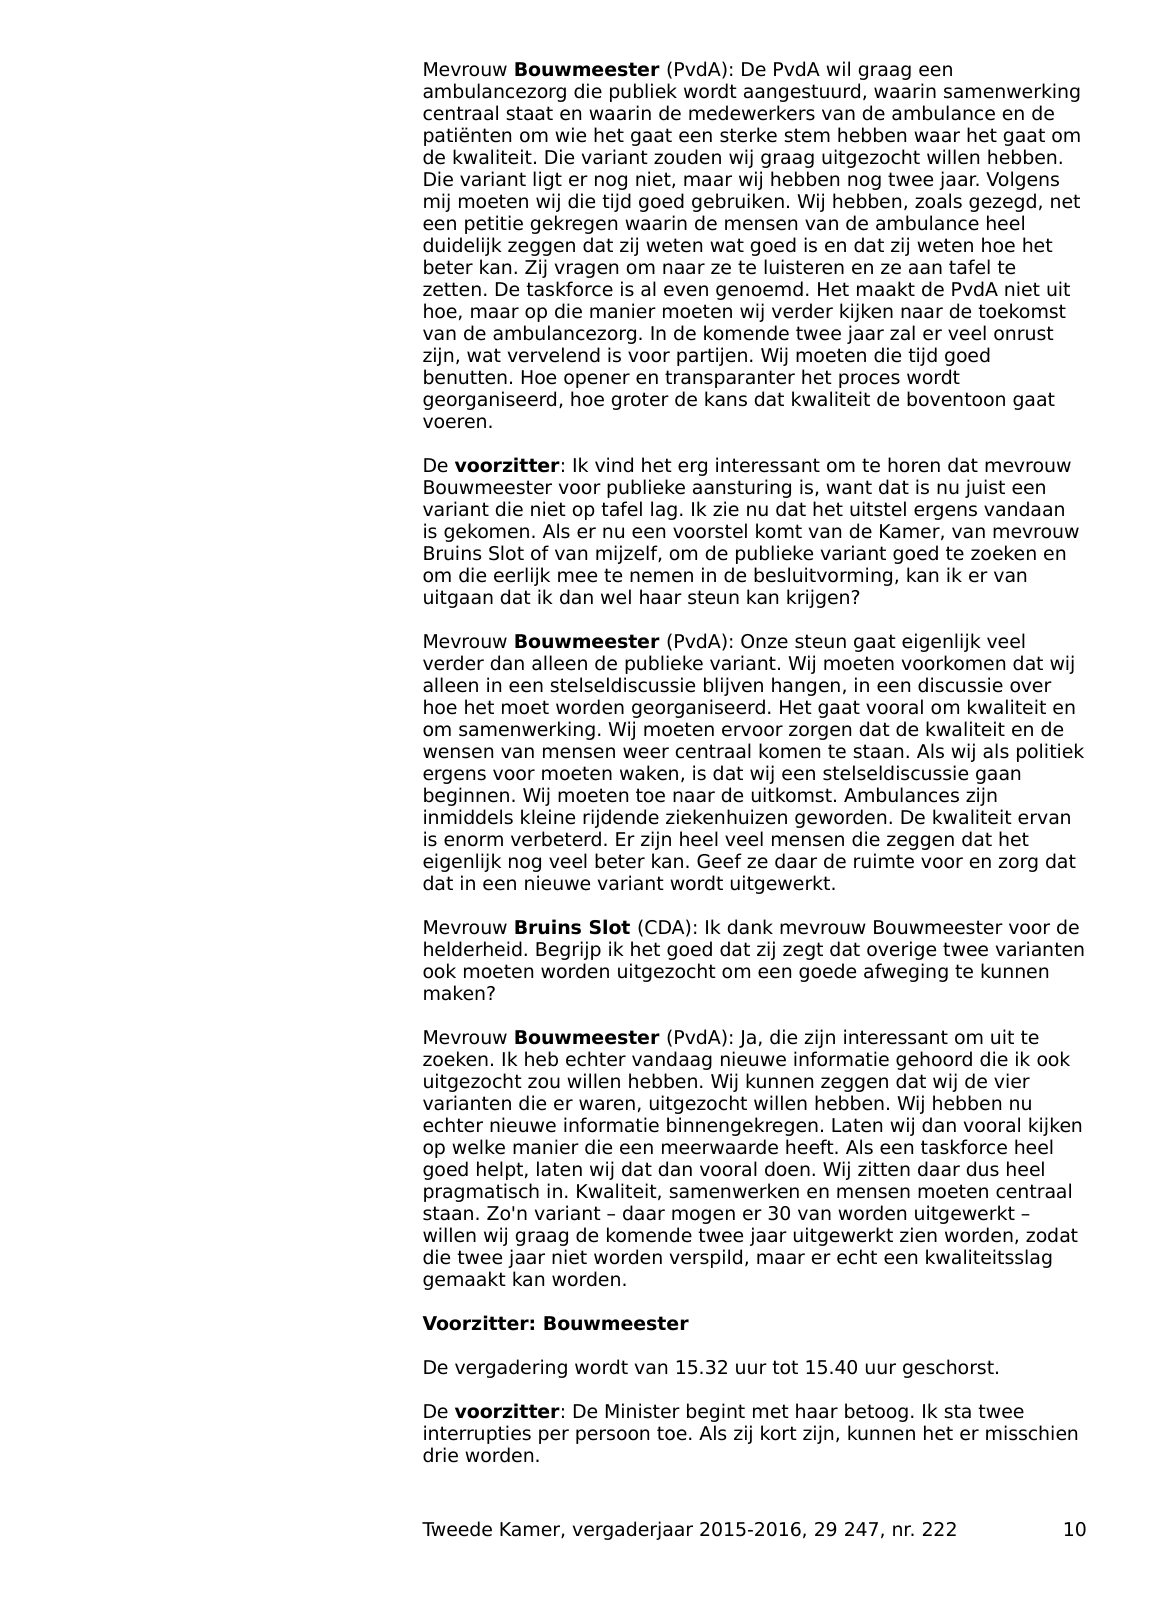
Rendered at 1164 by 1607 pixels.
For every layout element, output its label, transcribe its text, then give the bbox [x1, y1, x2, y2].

text De voorzitter: De Minister begint met haar betoog. Ik sta twee interrupties per persoon toe. Als zij kort zijn, kunnen het er misschien drie worden. [422, 1401, 1087, 1467]
text Mevrouw Bouwmeester (PvdA): Ja, die zijn interessant om uit te zoeken. Ik heb echter vandaag nieuwe informatie gehoord die ik ook uitgezocht zou willen hebben. Wij kunnen zeggen dat wij de vier varianten die er waren, uitgezocht willen hebben. Wij hebben nu echter nieuwe informatie binnengekregen. Laten wij dan vooral kijken op welke manier die een meerwaarde heeft. Als een taskforce heel goed helpt, laten wij dat dan vooral doen. Wij zitten daar dus heel pragmatisch in. Kwaliteit, samenwerken en mensen moeten centraal staan. Zo'n variant – daar mogen er 30 van worden uitgewerkt – willen wij graag de komende twee jaar uitgewerkt zien worden, zodat die twee jaar niet worden verspild, maar er echt een kwaliteitsslag gemaakt kan worden. [422, 1027, 1087, 1291]
subtitle Voorzitter: Bouwmeester [422, 1313, 1087, 1335]
text Mevrouw Bouwmeester (PvdA): Onze steun gaat eigenlijk veel verder dan alleen de publieke variant. Wij moeten voorkomen dat wij alleen in een stelseldiscussie blijven hangen, in een discussie over hoe het moet worden georganiseerd. Het gaat vooral om kwaliteit en om samenwerking. Wij moeten ervoor zorgen dat de kwaliteit en de wensen van mensen weer centraal komen te staan. Als wij als politiek ergens voor moeten waken, is dat wij een stelseldiscussie gaan beginnen. Wij moeten toe naar de uitkomst. Ambulances zijn inmiddels kleine rijdende ziekenhuizen geworden. De kwaliteit ervan is enorm verbeterd. Er zijn heel veel mensen die zeggen dat het eigenlijk nog veel beter kan. Geef ze daar de ruimte voor en zorg dat dat in een nieuwe variant wordt uitgewerkt. [422, 631, 1087, 895]
text De vergadering wordt van 15.32 uur tot 15.40 uur geschorst. [422, 1357, 1087, 1379]
text Mevrouw Bouwmeester (PvdA): De PvdA wil graag een ambulancezorg die publiek wordt aangestuurd, waarin samenwerking centraal staat en waarin de medewerkers van de ambulance en de patiënten om wie het gaat een sterke stem hebben waar het gaat om de kwaliteit. Die variant zouden wij graag uitgezocht willen hebben. Die variant ligt er nog niet, maar wij hebben nog twee jaar. Volgens mij moeten wij die tijd goed gebruiken. Wij hebben, zoals gezegd, net een petitie gekregen waarin de mensen van de ambulance heel duidelijk zeggen dat zij weten wat goed is en dat zij weten hoe het beter kan. Zij vragen om naar ze te luisteren en ze aan tafel te zetten. De taskforce is al even genoemd. Het maakt de PvdA niet uit hoe, maar op die manier moeten wij verder kijken naar de toekomst van de ambulancezorg. In de komende twee jaar zal er veel onrust zijn, wat vervelend is voor partijen. Wij moeten die tijd goed benutten. Hoe opener en transparanter het proces wordt georganiseerd, hoe groter de kans dat kwaliteit de boventoon gaat voeren. [422, 59, 1087, 433]
text Mevrouw Bruins Slot (CDA): Ik dank mevrouw Bouwmeester voor de helderheid. Begrijp ik het goed dat zij zegt dat overige twee varianten ook moeten worden uitgezocht om een goede afweging te kunnen maken? [422, 917, 1087, 1005]
text De voorzitter: Ik vind het erg interessant om te horen dat mevrouw Bouwmeester voor publieke aansturing is, want dat is nu juist een variant die niet op tafel lag. Ik zie nu dat het uitstel ergens vandaan is gekomen. Als er nu een voorstel komt van de Kamer, van mevrouw Bruins Slot of van mijzelf, om de publieke variant goed te zoeken en om die eerlijk mee te nemen in de besluitvorming, kan ik er van uitgaan dat ik dan wel haar steun kan krijgen? [422, 455, 1087, 609]
